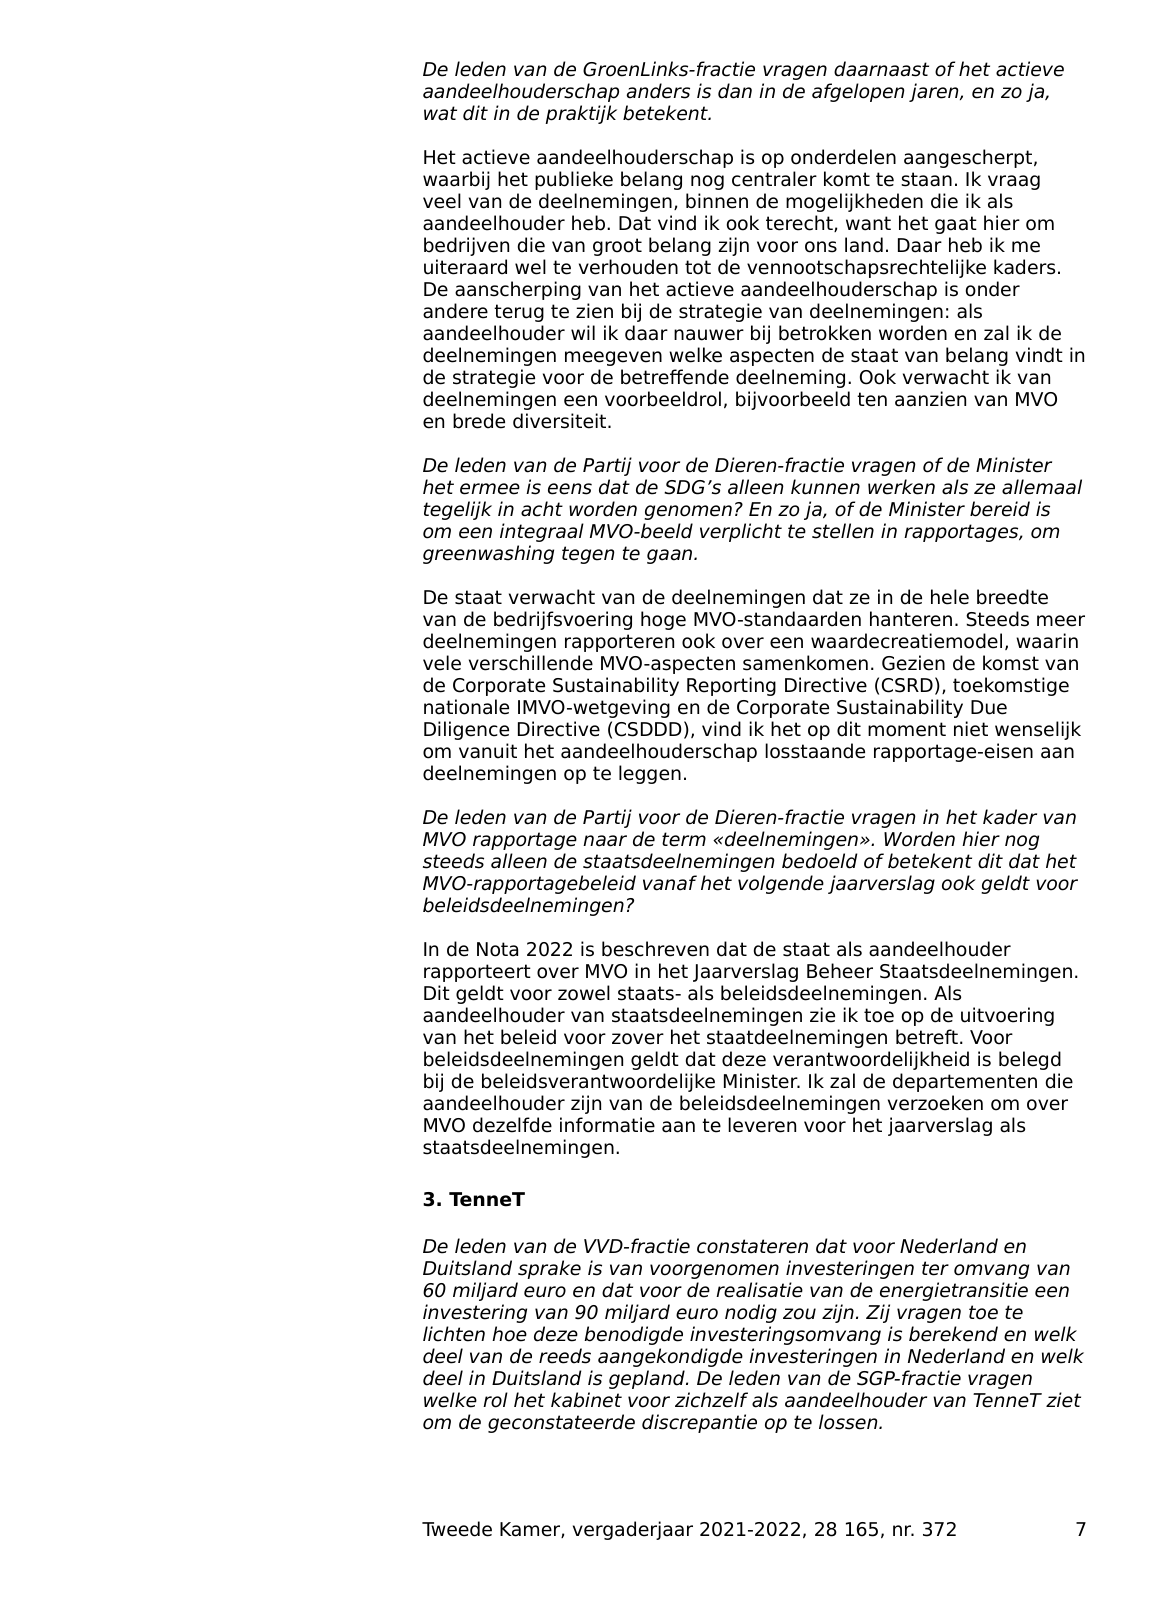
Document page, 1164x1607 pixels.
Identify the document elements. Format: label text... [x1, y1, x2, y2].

text De leden van de Partij voor de Dieren-fractie vragen in het kader van MVO rapportage naar de term «deelnemingen». Worden hier nog steeds alleen de staatsdeelnemingen bedoeld of betekent dit dat het MVO-rapportagebeleid vanaf het volgende jaarverslag ook geldt voor beleidsdeelnemingen? [422, 807, 1087, 917]
text In de Nota 2022 is beschreven dat de staat als aandeelhouder rapporteert over MVO in het Jaarverslag Beheer Staatsdeelnemingen. Dit geldt voor zowel staats- als beleidsdeelnemingen. Als aandeelhouder van staatsdeelnemingen zie ik toe op de uitvoering van het beleid voor zover het staatdeelnemingen betreft. Voor beleidsdeelnemingen geldt dat deze verantwoordelijkheid is belegd bij de beleidsverantwoordelijke Minister. Ik zal de departementen die aandeelhouder zijn van de beleidsdeelnemingen verzoeken om over MVO dezelfde informatie aan te leveren voor het jaarverslag als staatsdeelnemingen. [422, 939, 1087, 1159]
text De leden van de VVD-fractie constateren dat voor Nederland en Duitsland sprake is van voorgenomen investeringen ter omvang van 60 miljard euro en dat voor de realisatie van de energietransitie een investering van 90 miljard euro nodig zou zijn. Zij vragen toe te lichten hoe deze benodigde investeringsomvang is berekend en welk deel van de reeds aangekondigde investeringen in Nederland en welk deel in Duitsland is gepland. De leden van de SGP-fractie vragen welke rol het kabinet voor zichzelf als aandeelhouder van TenneT ziet om de geconstateerde discrepantie op te lossen. [422, 1236, 1087, 1434]
text De staat verwacht van de deelnemingen dat ze in de hele breedte van de bedrijfsvoering hoge MVO-standaarden hanteren. Steeds meer deelnemingen rapporteren ook over een waardecreatiemodel, waarin vele verschillende MVO-aspecten samenkomen. Gezien de komst van de Corporate Sustainability Reporting Directive (CSRD), toekomstige nationale IMVO-wetgeving en de Corporate Sustainability Due Diligence Directive (CSDDD), vind ik het op dit moment niet wenselijk om vanuit het aandeelhouderschap losstaande rapportage-eisen aan deelnemingen op te leggen. [422, 587, 1087, 785]
text De leden van de GroenLinks-fractie vragen daarnaast of het actieve aandeelhouderschap anders is dan in de afgelopen jaren, en zo ja, wat dit in de praktijk betekent. [422, 59, 1087, 125]
text Het actieve aandeelhouderschap is op onderdelen aangescherpt, waarbij het publieke belang nog centraler komt te staan. Ik vraag veel van de deelnemingen, binnen de mogelijkheden die ik als aandeelhouder heb. Dat vind ik ook terecht, want het gaat hier om bedrijven die van groot belang zijn voor ons land. Daar heb ik me uiteraard wel te verhouden tot de vennootschapsrechtelijke kaders. De aanscherping van het actieve aandeelhouderschap is onder andere terug te zien bij de strategie van deelnemingen: als aandeelhouder wil ik daar nauwer bij betrokken worden en zal ik de deelnemingen meegeven welke aspecten de staat van belang vindt in de strategie voor de betreffende deelneming. Ook verwacht ik van deelnemingen een voorbeeldrol, bijvoorbeeld ten aanzien van MVO en brede diversiteit. [422, 147, 1087, 433]
subtitle 3. TenneT [422, 1189, 1087, 1211]
text De leden van de Partij voor de Dieren-fractie vragen of de Minister het ermee is eens dat de SDG’s alleen kunnen werken als ze allemaal tegelijk in acht worden genomen? En zo ja, of de Minister bereid is om een integraal MVO-beeld verplicht te stellen in rapportages, om greenwashing tegen te gaan. [422, 455, 1087, 565]
